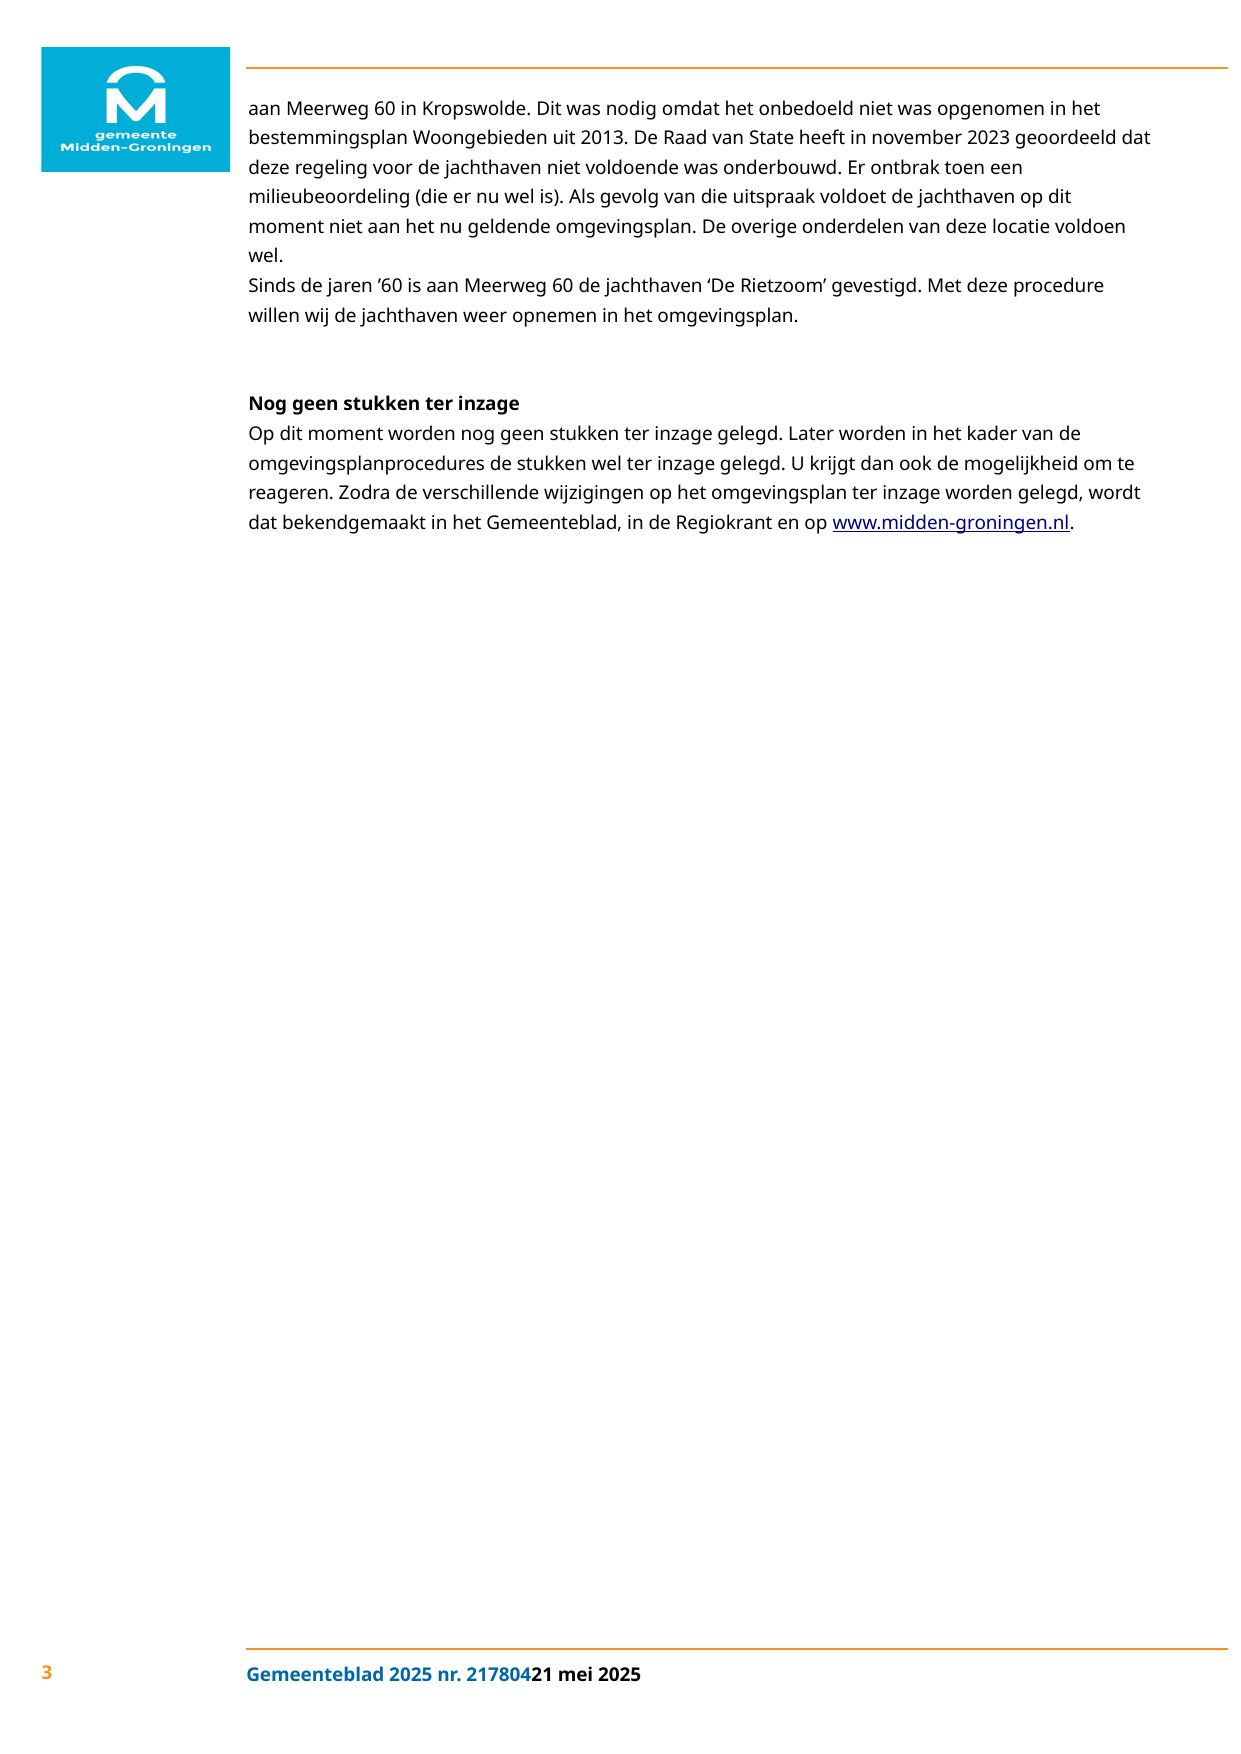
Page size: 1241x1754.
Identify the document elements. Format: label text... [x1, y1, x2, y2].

picture [107, 89, 165, 122]
text Nog geen stukken ter inzage [248, 391, 1152, 416]
text Sinds de jaren ’60 is aan Meerweg 60 de jachthaven ‘De Rietzoom’ gevestigd. Met deze procedure willen wij de jachthaven weer opnemen in het omgevingsplan. [248, 272, 1152, 328]
picture [108, 66, 164, 82]
text Op dit moment worden nog geen stukken ter inzage gelegd. Later worden in het kader van de omgevingsplanprocedures de stukken wel ter inzage gelegd. U krijgt dan ook de mogelijkheid om te reageren. Zodra de verschillende wijzigingen op het omgevingsplan ter inzage worden gelegd, wordt dat bekendgemaakt in het Gemeenteblad, in de Regiokrant en op www.midden-groningen.nl. [248, 420, 1152, 535]
text aan Meerweg 60 in Kropswolde. Dit was nodig omdat het onbedoeld niet was opgenomen in het bestemmingsplan Woongebieden uit 2013. De Raad van State heeft in november 2023 geoordeeld dat deze regeling voor de jachthaven niet voldoende was onderbouwd. Er ontbrak toen een milieubeoordeling (die er nu wel is). Als gevolg van die uitspraak voldoet de jachthaven op dit moment niet aan het nu geldende omgevingsplan. De overige onderdelen van deze locatie voldoen wel. [248, 95, 1152, 268]
picture [184, 146, 190, 153]
